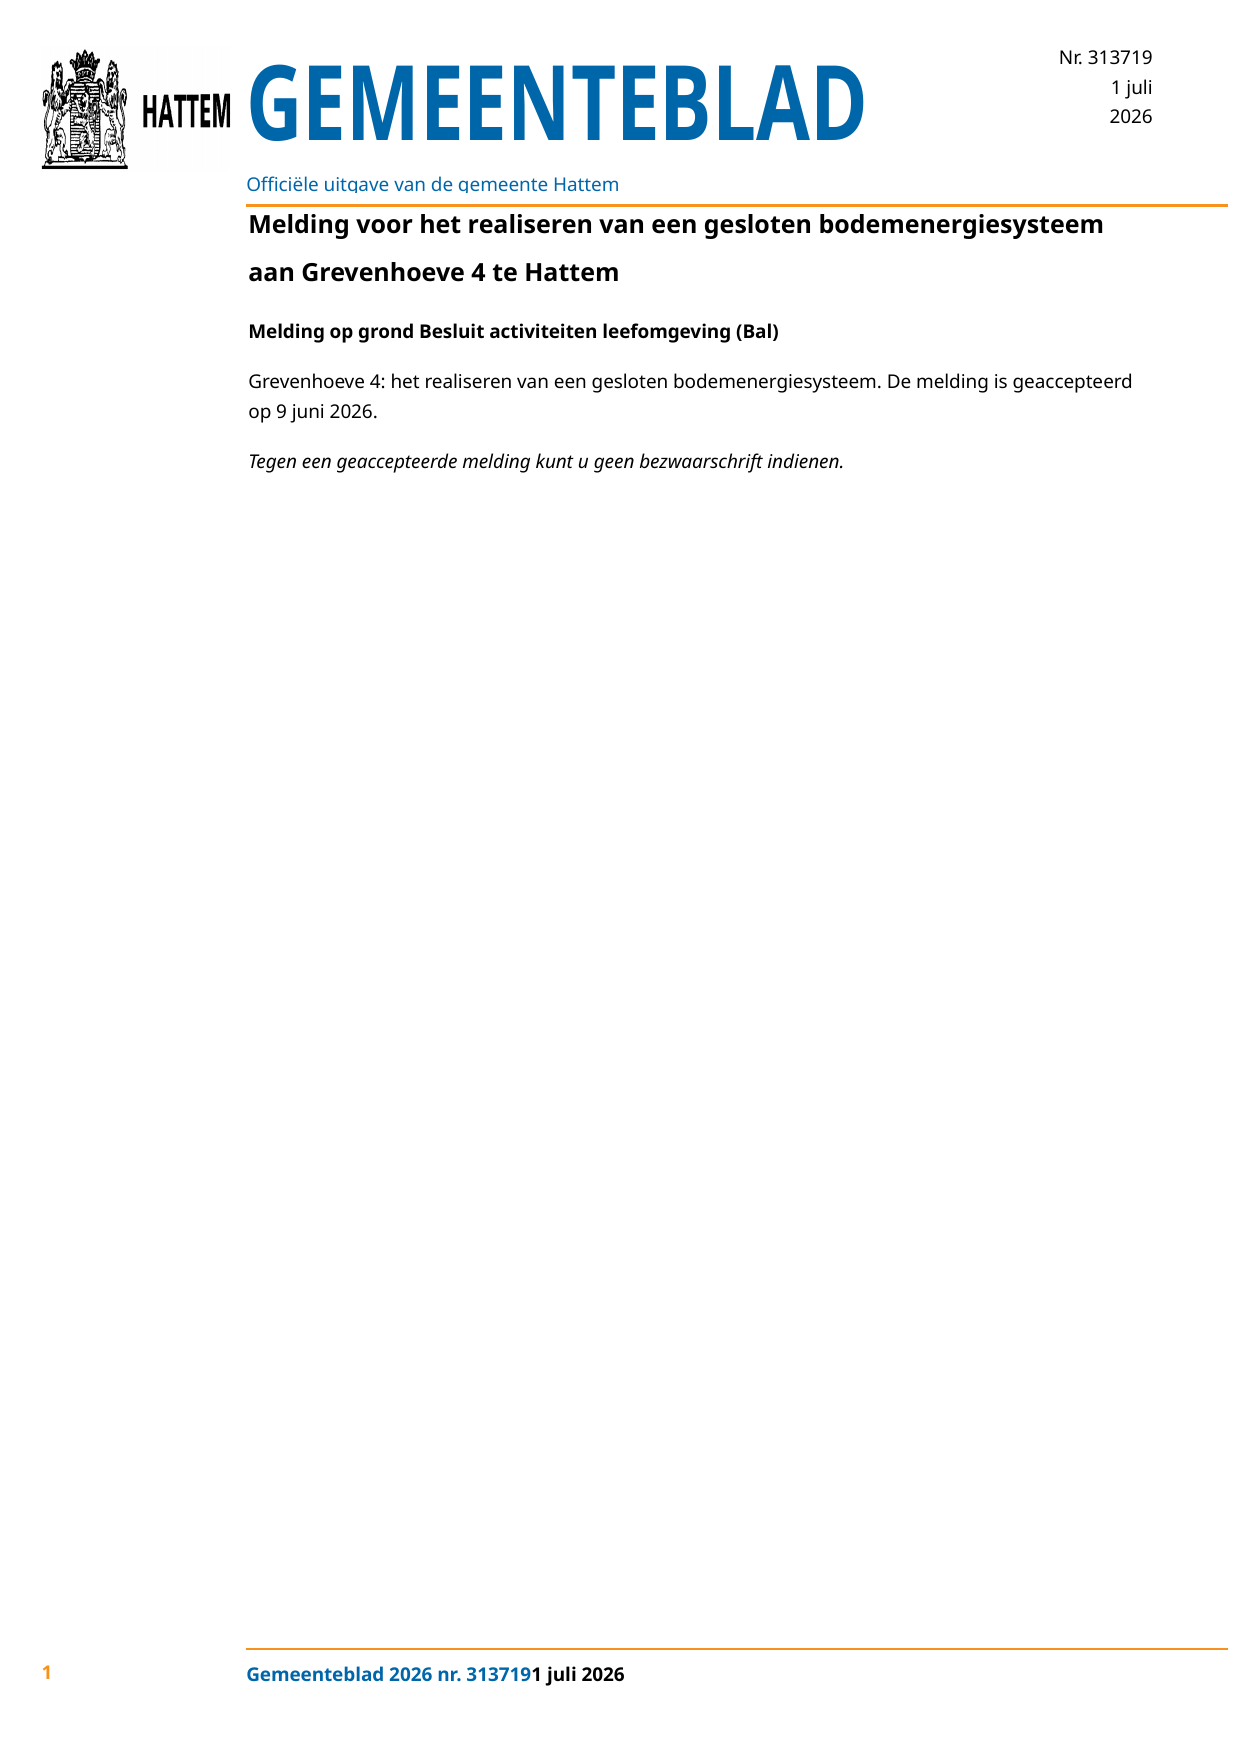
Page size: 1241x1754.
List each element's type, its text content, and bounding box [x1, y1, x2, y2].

text Melding op grond Besluit activiteiten leefomgeving (Bal) [248, 318, 1152, 344]
text Melding voor het realiseren van een gesloten bodemenergiesysteem aan Grevenhoeve 4 te Hattem [248, 207, 1152, 288]
text Tegen een geaccepteerde melding kunt u geen bezwaarschrift indienen. [248, 448, 1152, 474]
picture [41, 47, 231, 172]
text Grevenhoeve 4: het realiseren van een gesloten bodemenergiesysteem. De melding is geaccepteerd op 9 juni 2026. [248, 368, 1152, 424]
